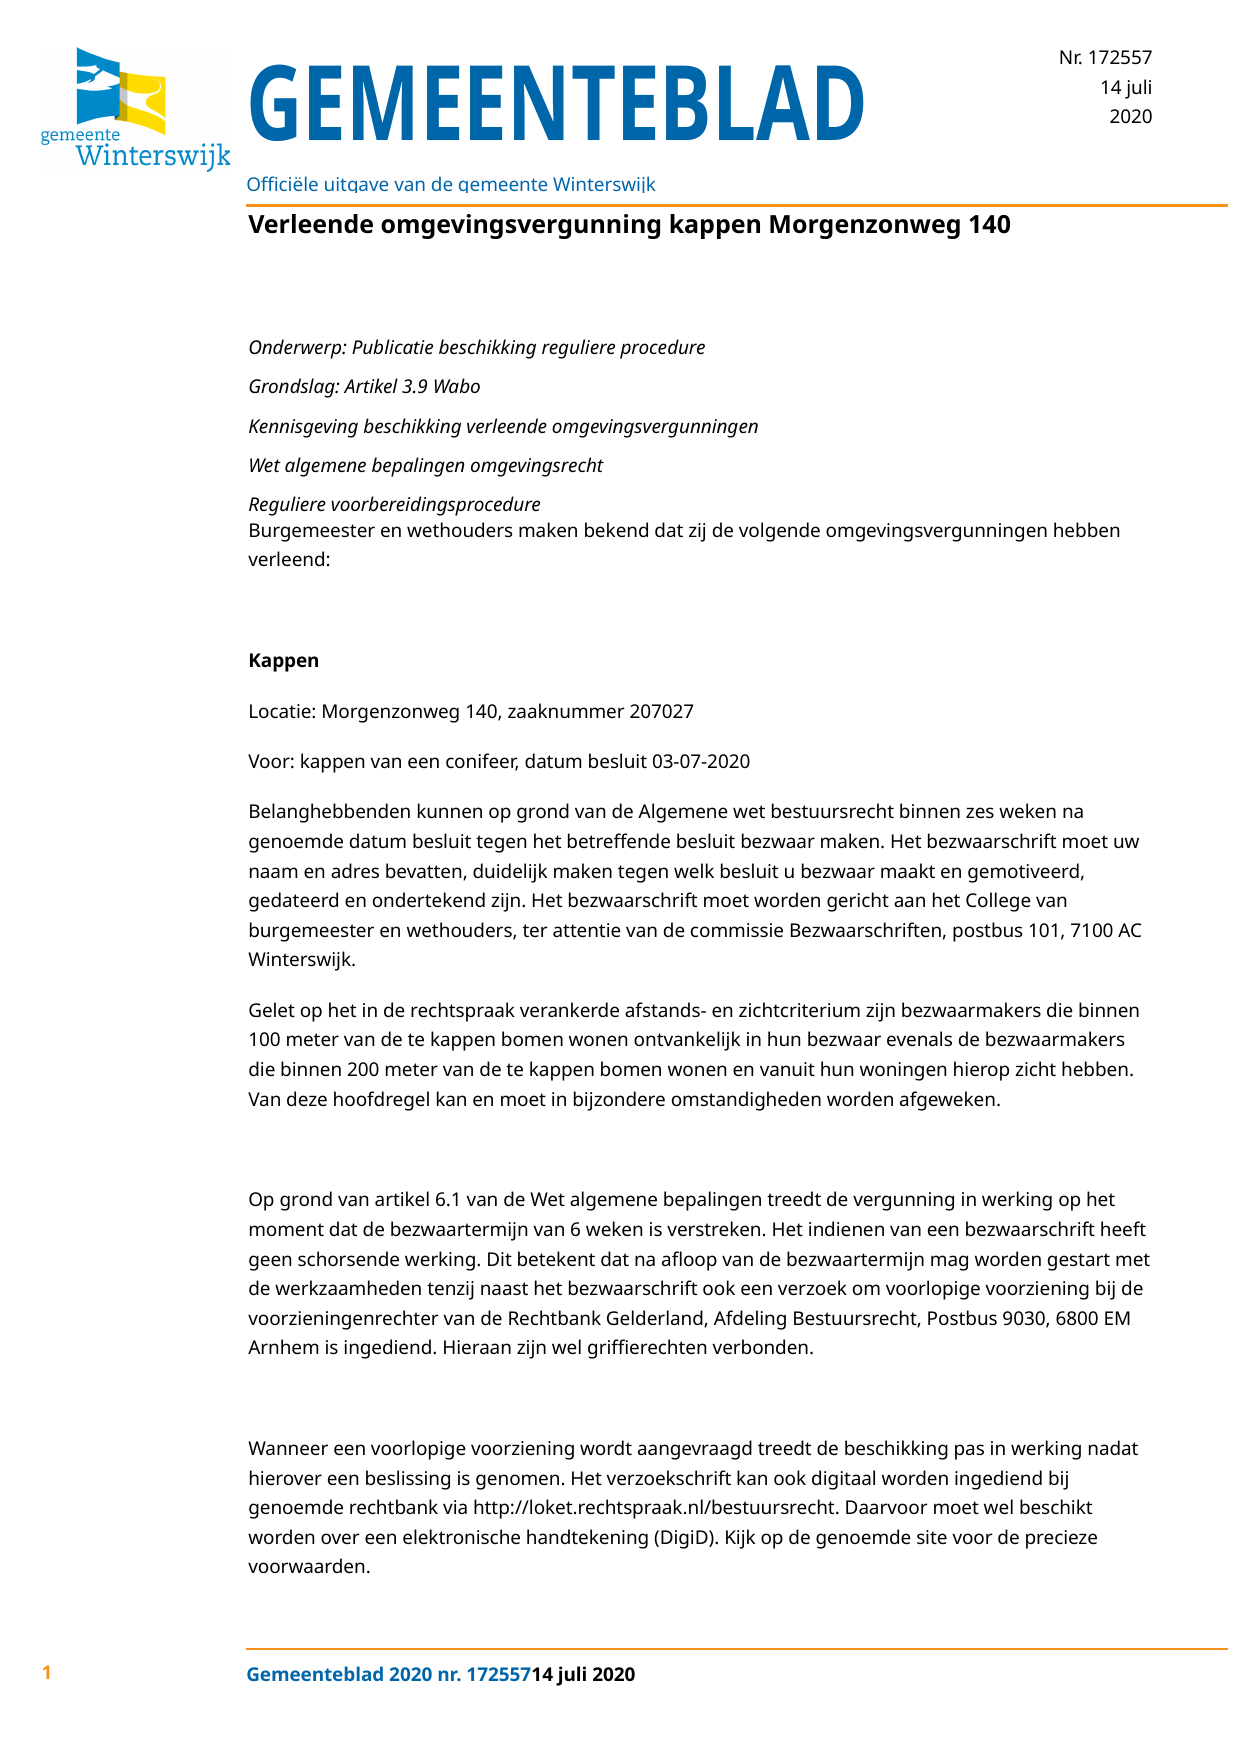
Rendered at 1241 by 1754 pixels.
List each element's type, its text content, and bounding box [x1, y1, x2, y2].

text Wet algemene bepalingen omgevingsrecht [248, 452, 1152, 478]
text Belanghebbenden kunnen op grond van de Algemene wet bestuursrecht binnen zes weken na genoemde datum besluit tegen het betreffende besluit bezwaar maken. Het bezwaarschrift moet uw naam en adres bevatten, duidelijk maken tegen welk besluit u bezwaar maakt en gemotiveerd, gedateerd en ondertekend zijn. Het bezwaarschrift moet worden gericht aan het College van burgemeester en wethouders, ter attentie van de commissie Bezwaarschriften, postbus 101, 7100 AC Winterswijk. [248, 799, 1152, 972]
text Verleende omgevingsvergunning kappen Morgenzonweg 140 [248, 207, 1152, 241]
text Onderwerp: Publicatie beschikking reguliere procedure [248, 334, 1152, 360]
picture [41, 47, 231, 172]
text Grondslag: Artikel 3.9 Wabo [248, 373, 1152, 399]
text Op grond van artikel 6.1 van de Wet algemene bepalingen treedt de vergunning in werking op het moment dat de bezwaartermijn van 6 weken is verstreken. Het indienen van een bezwaarschrift heeft geen schorsende werking. Dit betekent dat na afloop van de bezwaartermijn mag worden gestart met de werkzaamheden tenzij naast het bezwaarschrift ook een verzoek om voorlopige voorziening bij de voorzieningenrechter van de Rechtbank Gelderland, Afdeling Bestuursrecht, Postbus 9030, 6800 EM Arnhem is ingediend. Hieraan zijn wel griffierechten verbonden. [248, 1187, 1152, 1360]
text Wanneer een voorlopige voorziening wordt aangevraagd treedt de beschikking pas in werking nadat hierover een beslissing is genomen. Het verzoekschrift kan ook digitaal worden ingediend bij genoemde rechtbank via http://loket.rechtspraak.nl/bestuursrecht. Daarvoor moet wel beschikt worden over een elektronische handtekening (DigiD). Kijk op de genoemde site voor de precieze voorwaarden. [248, 1435, 1152, 1579]
text Locatie: Morgenzonweg 140, zaaknummer 207027 [248, 698, 1152, 724]
text Kappen [248, 647, 1152, 673]
picture [225, 153, 231, 162]
text Voor: kappen van een conifeer, datum besluit 03-07-2020 [248, 748, 1152, 774]
text Burgemeester en wethouders maken bekend dat zij de volgende omgevingsvergunningen hebben verleend: [248, 517, 1152, 572]
text Reguliere voorbereidingsprocedure [248, 491, 1152, 517]
text Gelet op het in de rechtspraak verankerde afstands- en zichtcriterium zijn bezwaarmakers die binnen 100 meter van de te kappen bomen wonen ontvankelijk in hun bezwaar evenals de bezwaarmakers die binnen 200 meter van de te kappen bomen wonen en vanuit hun woningen hierop zicht hebben. Van deze hoofdregel kan en moet in bijzondere omstandigheden worden afgeweken. [248, 997, 1152, 1112]
text Kennisgeving beschikking verleende omgevingsvergunningen [248, 413, 1152, 438]
